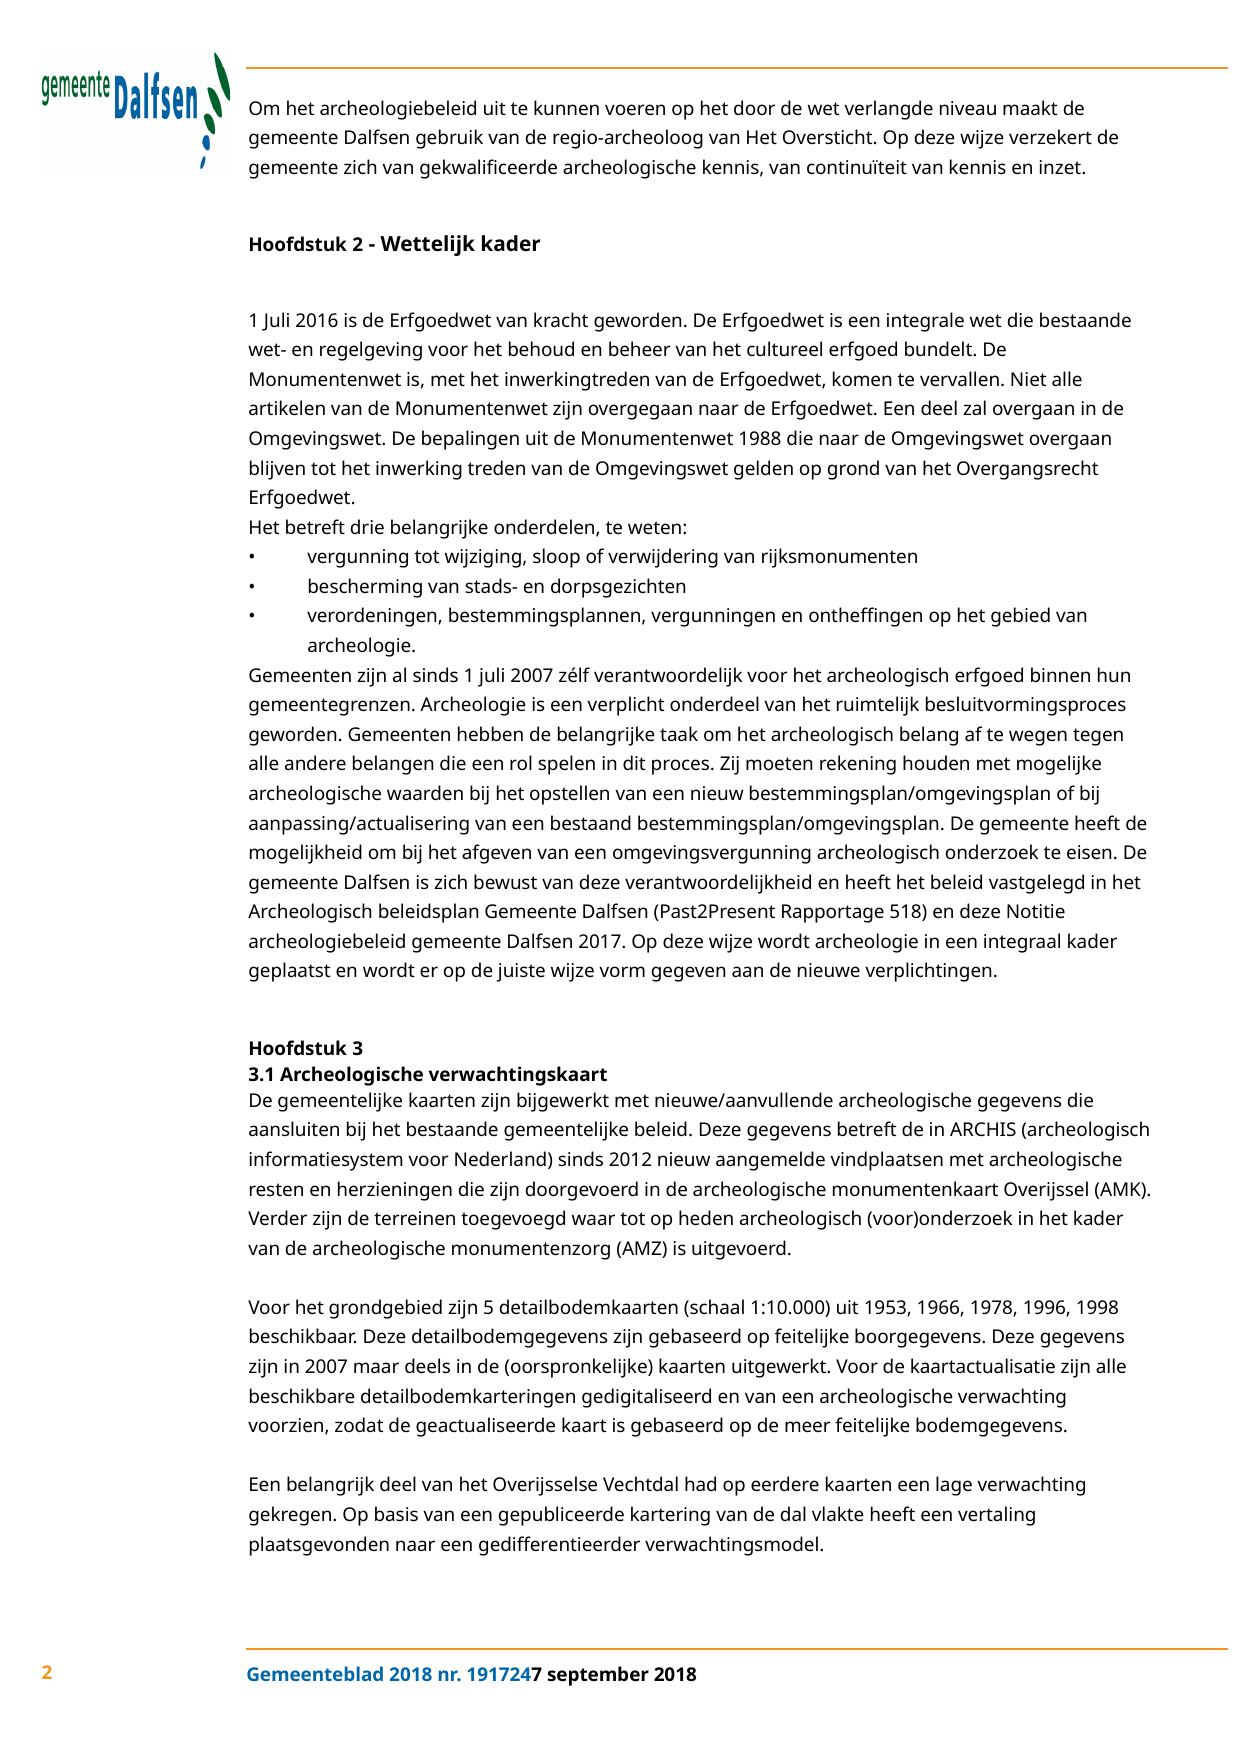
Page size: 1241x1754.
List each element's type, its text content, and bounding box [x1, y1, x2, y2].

text De gemeentelijke kaarten zijn bijgewerkt met nieuwe/aanvullende archeologische gegevens die aansluiten bij het bestaande gemeentelijke beleid. Deze gegevens betreft de in ARCHIS (archeologisch informatiesystem voor Nederland) sinds 2012 nieuw aangemelde vindplaatsen met archeologische resten en herzieningen die zijn doorgevoerd in de archeologische monumentenkaart Overijssel (AMK). Verder zijn de terreinen toegevoegd waar tot op heden archeologisch (voor)onderzoek in het kader van de archeologische monumentenzorg (AMZ) is uitgevoerd. [248, 1087, 1152, 1261]
text Een belangrijk deel van het Overijsselse Vechtdal had op eerdere kaarten een lage verwachting gekregen. Op basis van een gepubliceerde kartering van de dal vlakte heeft een vertaling plaatsgevonden naar een gedifferentieerder verwachtingsmodel. [248, 1472, 1152, 1557]
text Om het archeologiebeleid uit te kunnen voeren op het door de wet verlangde niveau maakt de gemeente Dalfsen gebruik van de regio-archeoloog van Het Oversticht. Op deze wijze verzekert de gemeente zich van gekwalificeerde archeologische kennis, van continuïteit van kennis en inzet. [248, 95, 1152, 180]
text 1 Juli 2016 is de Erfgoedwet van kracht geworden. De Erfgoedwet is een integrale wet die bestaande wet- en regelgeving voor het behoud en beheer van het cultureel erfgoed bundelt. De Monumentenwet is, met het inwerkingtreden van de Erfgoedwet, komen te vervallen. Niet alle artikelen van de Monumentenwet zijn overgegaan naar de Erfgoedwet. Een deel zal overgaan in de Omgevingswet. De bepalingen uit de Monumentenwet 1988 die naar de Omgevingswet overgaan blijven tot het inwerking treden van de Omgevingswet gelden op grond van het Overgangsrecht Erfgoedwet. [248, 307, 1152, 510]
list verordeningen, bestemmingsplannen, vergunningen en ontheffingen op het gebied van archeologie. [248, 603, 1152, 658]
text Hoofdstuk 3 [248, 1033, 1152, 1061]
picture [41, 47, 231, 172]
text Gemeenten zijn al sinds 1 juli 2007 zélf verantwoordelijk voor het archeologisch erfgoed binnen hun gemeentegrenzen. Archeologie is een verplicht onderdeel van het ruimtelijk besluitvormingsproces geworden. Gemeenten hebben de belangrijke taak om het archeologisch belang af te wegen tegen alle andere belangen die een rol spelen in dit proces. Zij moeten rekening houden met mogelijke archeologische waarden bij het opstellen van een nieuw bestemmingsplan/omgevingsplan of bij aanpassing/actualisering van een bestaand bestemmingsplan/omgevingsplan. De gemeente heeft de mogelijkheid om bij het afgeven van een omgevingsvergunning archeologisch onderzoek te eisen. De gemeente Dalfsen is zich bewust van deze verantwoordelijkheid en heeft het beleid vastgelegd in het Archeologisch beleidsplan Gemeente Dalfsen (Past2Present Rapportage 518) en deze Notitie archeologiebeleid gemeente Dalfsen 2017. Op deze wijze wordt archeologie in een integraal kader geplaatst en wordt er op de juiste wijze vorm gegeven aan de nieuwe verplichtingen. [248, 662, 1152, 983]
text Het betreft drie belangrijke onderdelen, te weten: [248, 514, 1152, 540]
list bescherming van stads- en dorpsgezichten [248, 573, 1152, 599]
text Hoofdstuk 2 - Wettelijk kader [248, 229, 1152, 258]
list vergunning tot wijziging, sloop of verwijdering van rijksmonumenten [248, 543, 1152, 569]
text 3.1 Archeologische verwachtingskaart [248, 1061, 1152, 1087]
text Voor het grondgebied zijn 5 detailbodemkaarten (schaal 1:10.000) uit 1953, 1966, 1978, 1996, 1998 beschikbaar. Deze detailbodemgegevens zijn gebaseerd op feitelijke boorgegevens. Deze gegevens zijn in 2007 maar deels in de (oorspronkelijke) kaarten uitgewerkt. Voor de kaartactualisatie zijn alle beschikbare detailbodemkarteringen gedigitaliseerd en van een archeologische verwachting voorzien, zodat de geactualiseerde kaart is gebaseerd op de meer feitelijke bodemgegevens. [248, 1294, 1152, 1438]
